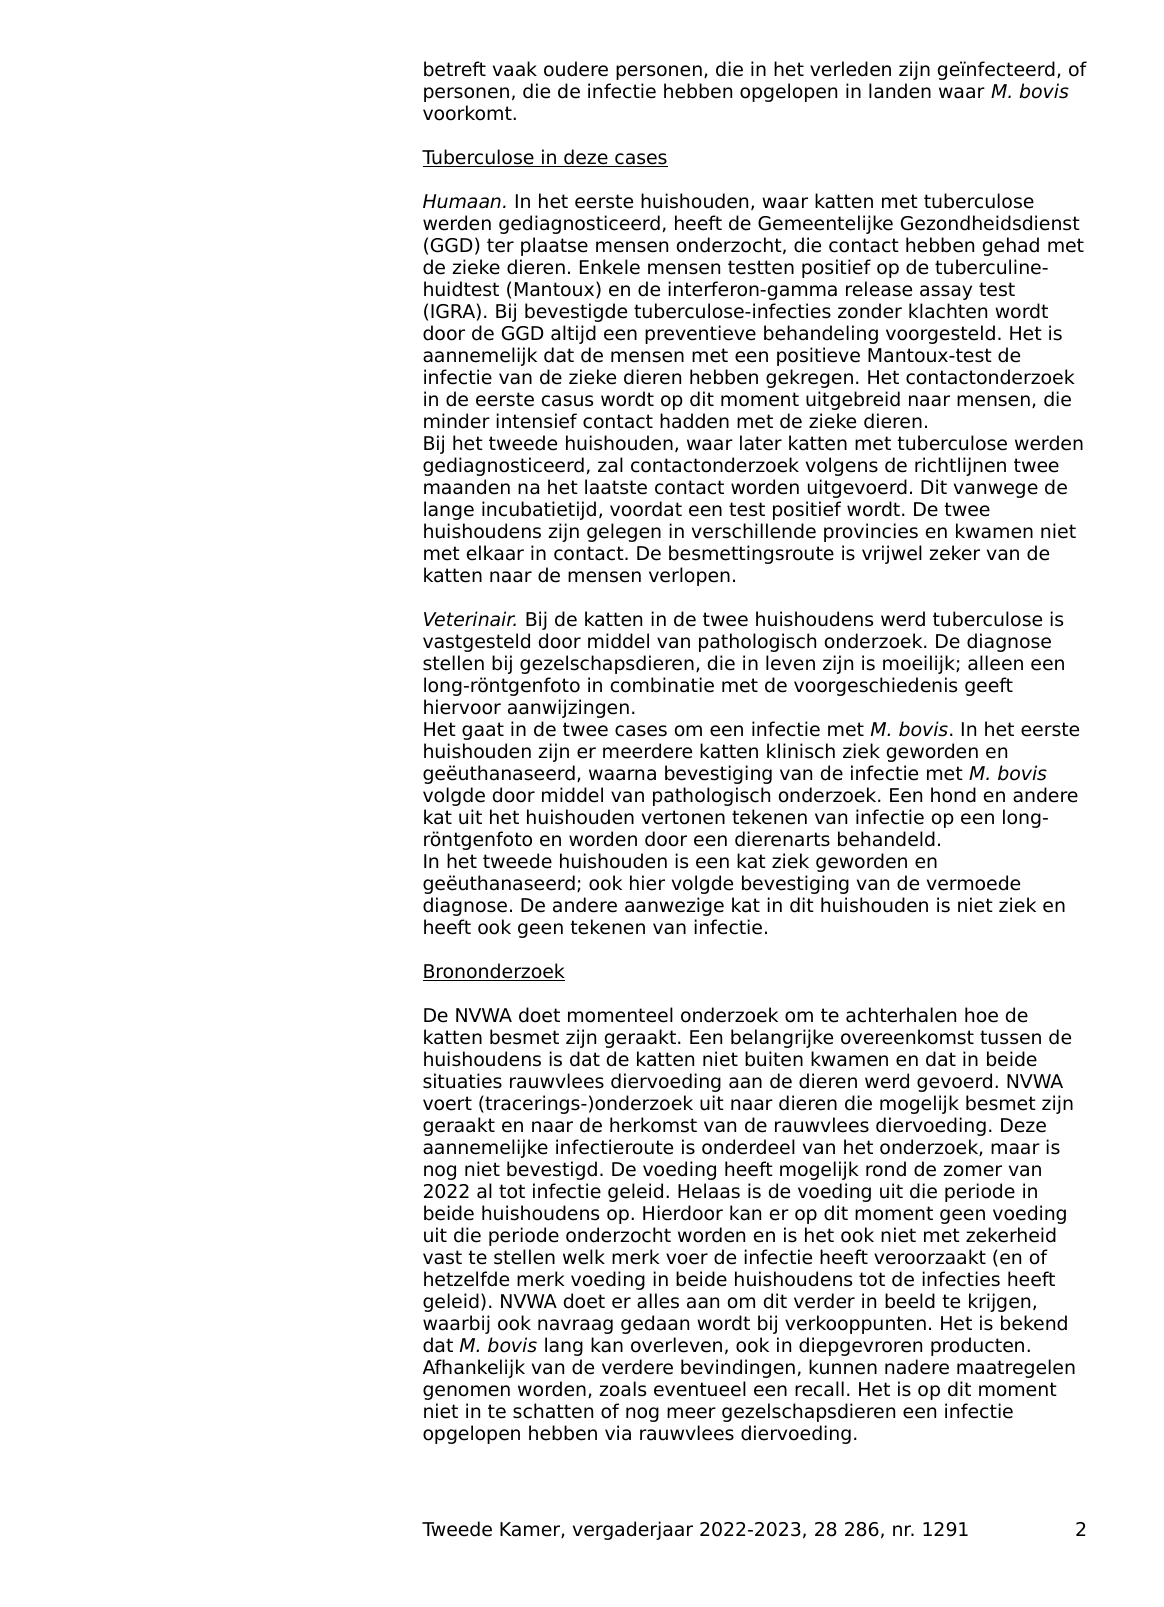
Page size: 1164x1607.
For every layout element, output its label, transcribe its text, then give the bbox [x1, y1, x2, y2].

text De NVWA doet momenteel onderzoek om te achterhalen hoe de katten besmet zijn geraakt. Een belangrijke overeenkomst tussen de huishoudens is dat de katten niet buiten kwamen en dat in beide situaties rauwvlees diervoeding aan de dieren werd gevoerd. NVWA voert (tracerings-)onderzoek uit naar dieren die mogelijk besmet zijn geraakt en naar de herkomst van de rauwvlees diervoeding. Deze aannemelijke infectieroute is onderdeel van het onderzoek, maar is nog niet bevestigd. De voeding heeft mogelijk rond de zomer van 2022 al tot infectie geleid. Helaas is de voeding uit die periode in beide huishoudens op. Hierdoor kan er op dit moment geen voeding uit die periode onderzocht worden en is het ook niet met zekerheid vast te stellen welk merk voer de infectie heeft veroorzaakt (en of hetzelfde merk voeding in beide huishoudens tot de infecties heeft geleid). NVWA doet er alles aan om dit verder in beeld te krijgen, waarbij ook navraag gedaan wordt bij verkooppunten. Het is bekend dat M. bovis lang kan overleven, ook in diepgevroren producten. Afhankelijk van de verdere bevindingen, kunnen nadere maatregelen genomen worden, zoals eventueel een recall. Het is op dit moment niet in te schatten of nog meer gezelschapsdieren een infectie opgelopen hebben via rauwvlees diervoeding. [422, 1005, 1087, 1445]
text Bij het tweede huishouden, waar later katten met tuberculose werden gediagnosticeerd, zal contactonderzoek volgens de richtlijnen twee maanden na het laatste contact worden uitgevoerd. Dit vanwege de lange incubatietijd, voordat een test positief wordt. De twee huishoudens zijn gelegen in verschillende provincies en kwamen niet met elkaar in contact. De besmettingsroute is vrijwel zeker van de katten naar de mensen verlopen. [422, 433, 1087, 587]
subtitle Brononderzoek [422, 961, 1087, 983]
text Het gaat in de twee cases om een infectie met M. bovis. In het eerste huishouden zijn er meerdere katten klinisch ziek geworden en geëuthanaseerd, waarna bevestiging van de infectie met M. bovis volgde door middel van pathologisch onderzoek. Een hond en andere kat uit het huishouden vertonen tekenen van infectie op een long-röntgenfoto en worden door een dierenarts behandeld. [422, 719, 1087, 851]
text Veterinair. Bij de katten in de twee huishoudens werd tuberculose is vastgesteld door middel van pathologisch onderzoek. De diagnose stellen bij gezelschapsdieren, die in leven zijn is moeilijk; alleen een long-röntgenfoto in combinatie met de voorgeschiedenis geeft hiervoor aanwijzingen. [422, 609, 1087, 719]
text Humaan. In het eerste huishouden, waar katten met tuberculose werden gediagnosticeerd, heeft de Gemeentelijke Gezondheidsdienst (GGD) ter plaatse mensen onderzocht, die contact hebben gehad met de zieke dieren. Enkele mensen testten positief op de tuberculine-huidtest (Mantoux) en de interferon-gamma release assay test (IGRA). Bij bevestigde tuberculose-infecties zonder klachten wordt door de GGD altijd een preventieve behandeling voorgesteld. Het is aannemelijk dat de mensen met een positieve Mantoux-test de infectie van de zieke dieren hebben gekregen. Het contactonderzoek in de eerste casus wordt op dit moment uitgebreid naar mensen, die minder intensief contact hadden met de zieke dieren. [422, 191, 1087, 433]
text In het tweede huishouden is een kat ziek geworden en geëuthanaseerd; ook hier volgde bevestiging van de vermoede diagnose. De andere aanwezige kat in dit huishouden is niet ziek en heeft ook geen tekenen van infectie. [422, 851, 1087, 939]
text betreft vaak oudere personen, die in het verleden zijn geïnfecteerd, of personen, die de infectie hebben opgelopen in landen waar M. bovis voorkomt. [422, 59, 1087, 125]
subtitle Tuberculose in deze cases [422, 147, 1087, 169]
